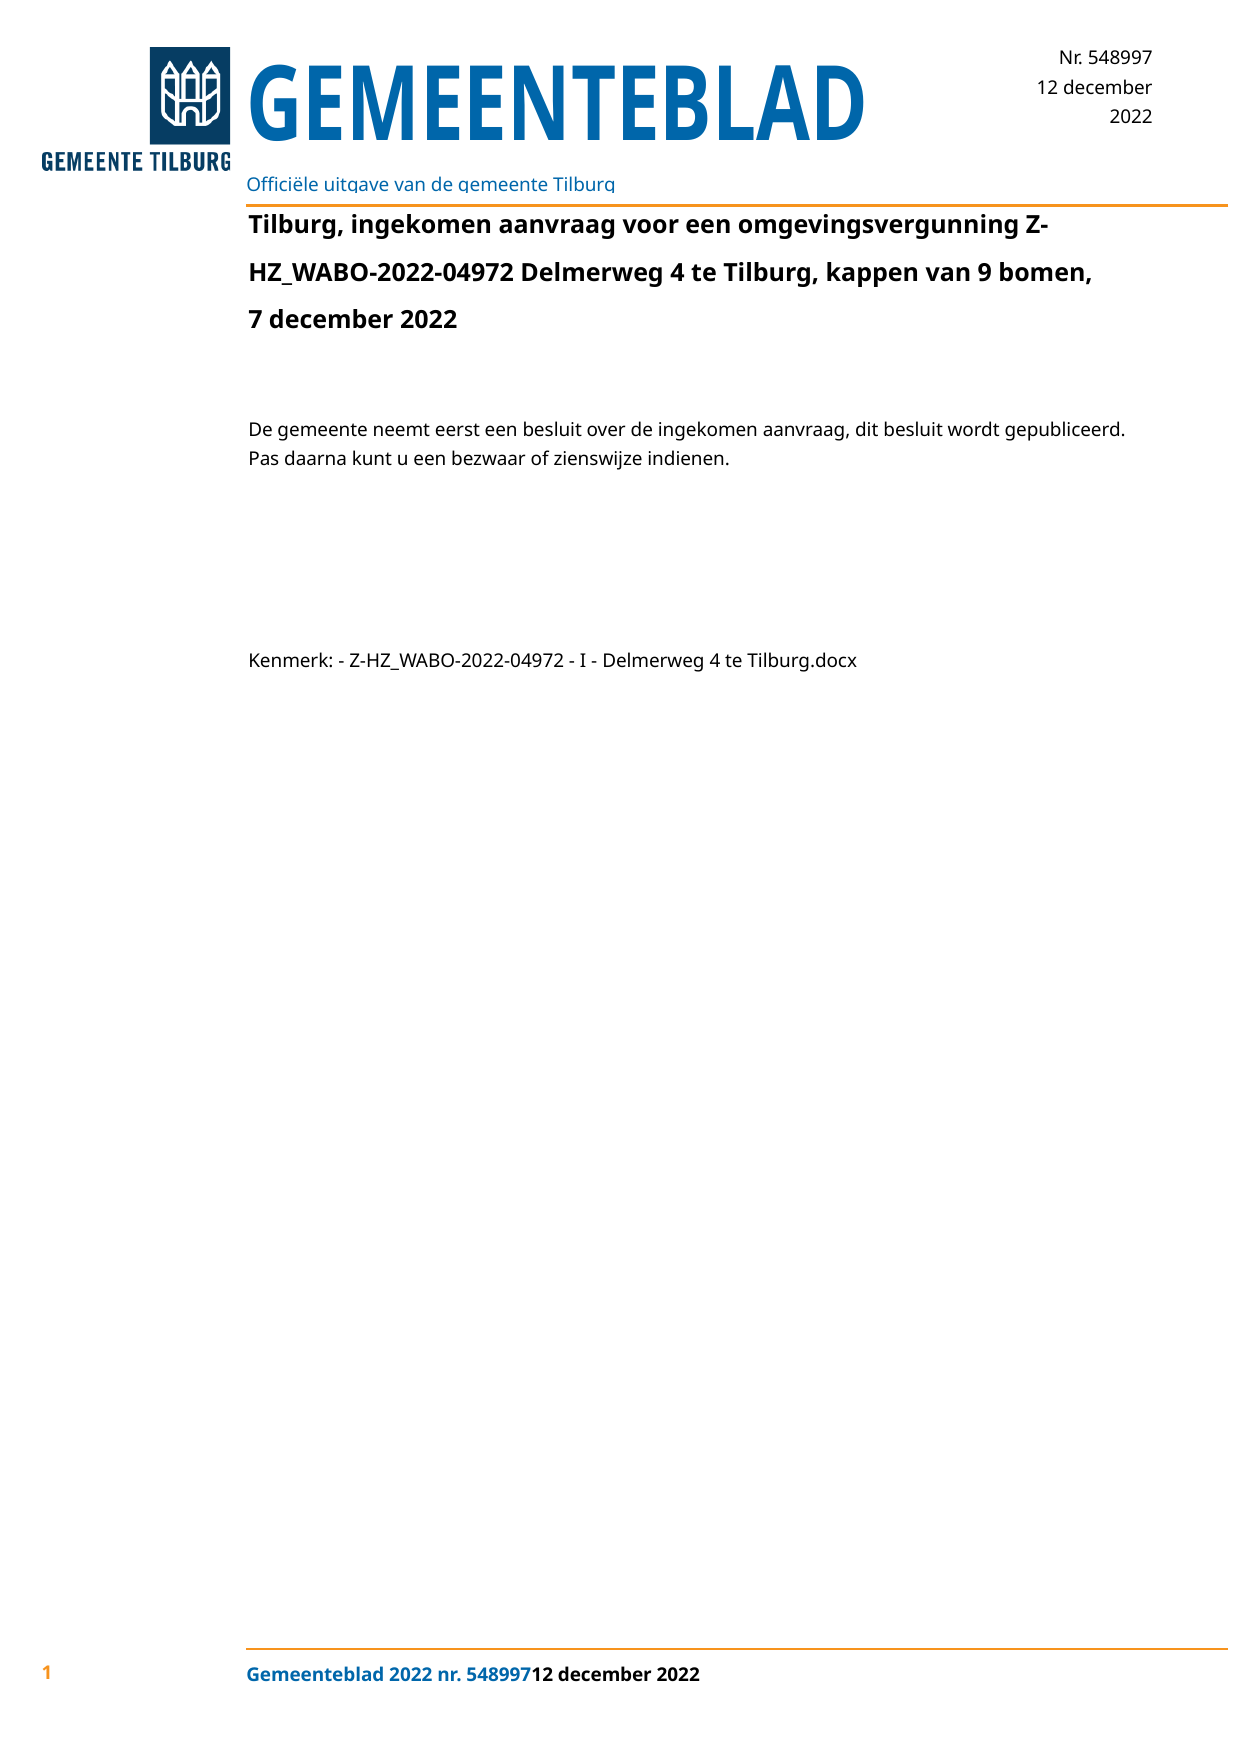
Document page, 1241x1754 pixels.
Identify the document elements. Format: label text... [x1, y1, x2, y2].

text Kenmerk: - Z-HZ_WABO-2022-04972 - I - Delmerweg 4 te Tilburg.docx [248, 647, 1152, 673]
text De gemeente neemt eerst een besluit over de ingekomen aanvraag, dit besluit wordt gepubliceerd. Pas daarna kunt u een bezwaar of zienswijze indienen. [248, 416, 1152, 471]
text Tilburg, ingekomen aanvraag voor een omgevingsvergunning Z-HZ_WABO-2022-04972 Delmerweg 4 te Tilburg, kappen van 9 bomen, 7 december 2022 [248, 207, 1152, 336]
picture [41, 47, 231, 172]
